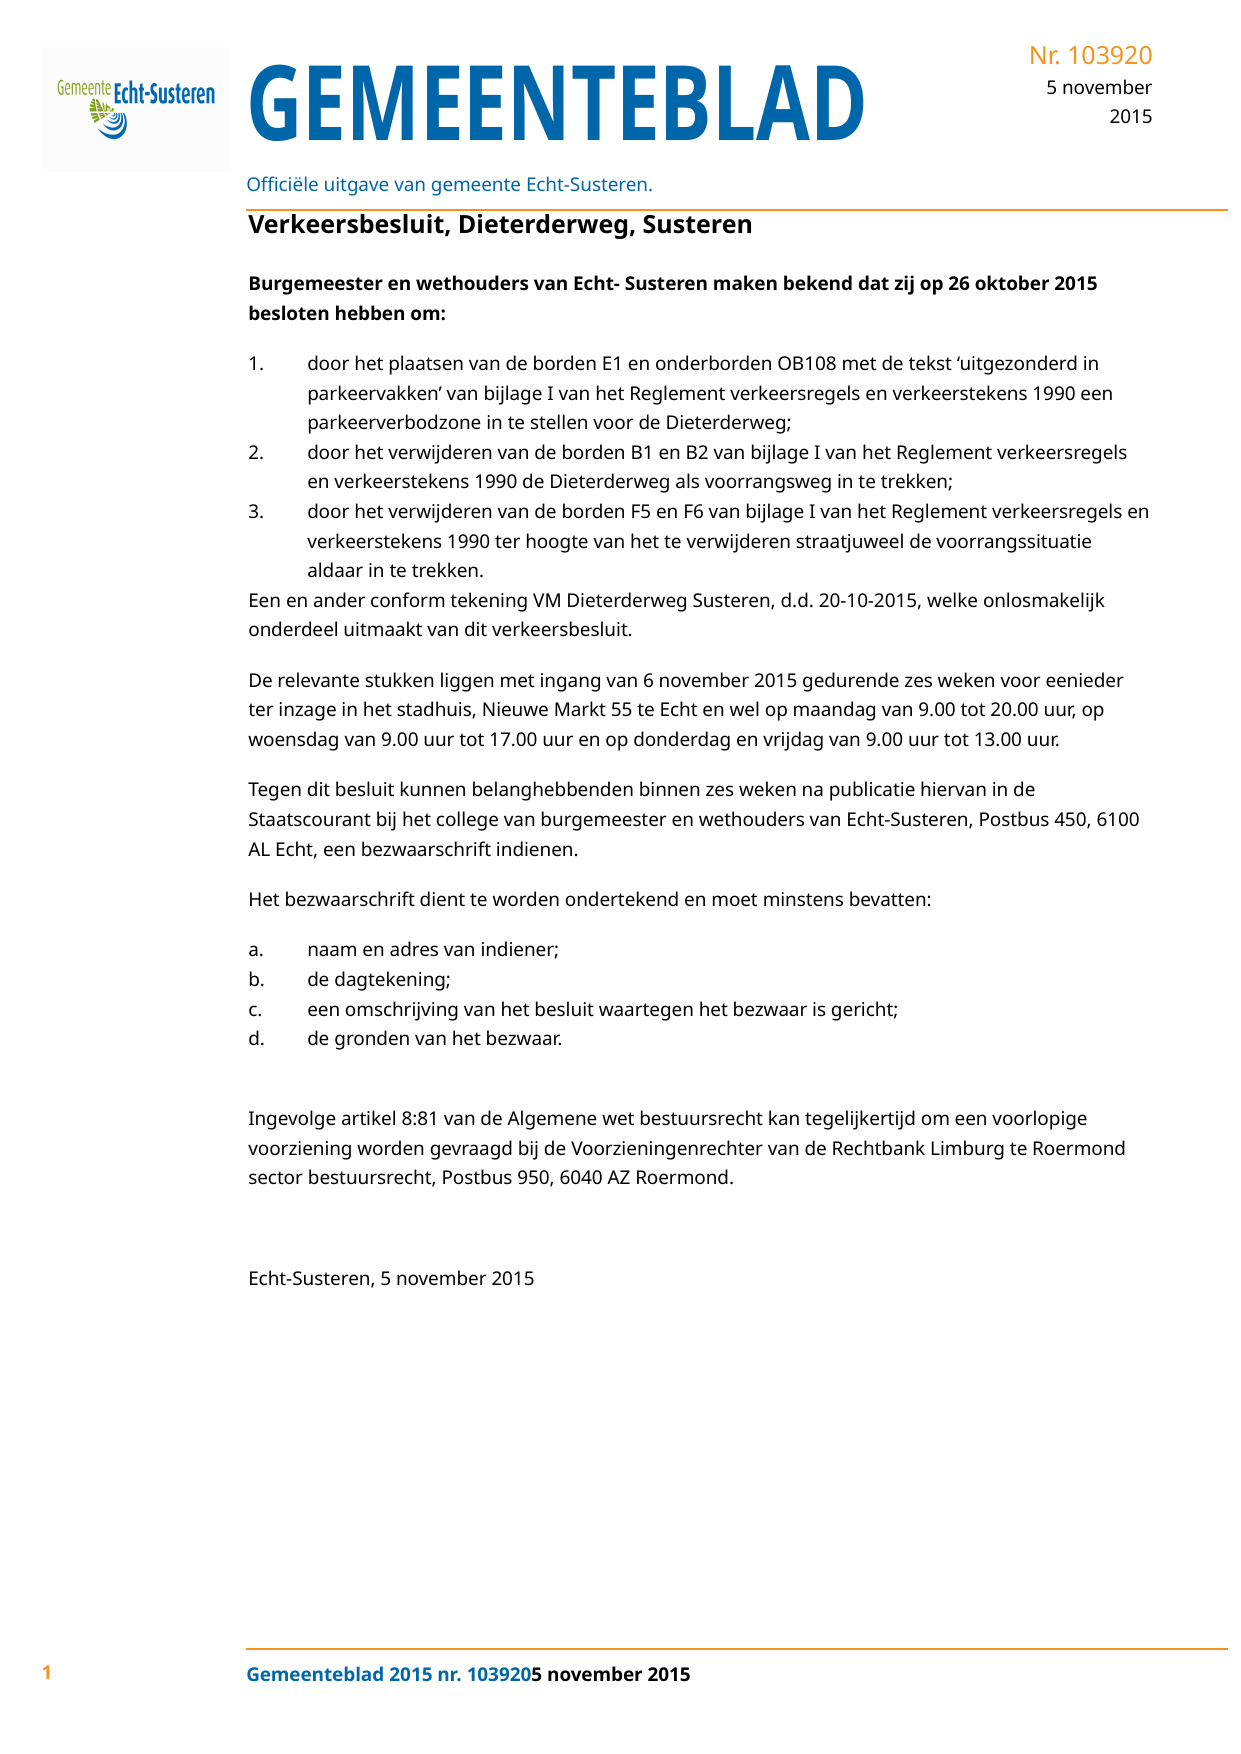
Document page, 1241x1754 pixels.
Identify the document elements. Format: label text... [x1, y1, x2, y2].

picture [41, 47, 231, 172]
list de gronden van het bezwaar. [248, 1025, 1152, 1051]
text Verkeersbesluit, Dieterderweg, Susteren [248, 211, 1152, 241]
list de dagtekening; [248, 966, 1152, 992]
text Ingevolge artikel 8:81 van de Algemene wet bestuursrecht kan tegelijkertijd om een voorlopige voorziening worden gevraagd bij de Voorzieningenrechter van de Rechtbank Limburg te Roermond sector bestuursrecht, Postbus 950, 6040 AZ Roermond. [248, 1105, 1152, 1190]
text Tegen dit besluit kunnen belanghebbenden binnen zes weken na publicatie hiervan in de Staatscourant bij het college van burgemeester en wethouders van Echt-Susteren, Postbus 450, 6100 AL Echt, een bezwaarschrift indienen. [248, 777, 1152, 861]
text Het bezwaarschrift dient te worden ondertekend en moet minstens bevatten: [248, 886, 1152, 912]
text De relevante stukken liggen met ingang van 6 november 2015 gedurende zes weken voor eenieder ter inzage in het stadhuis, Nieuwe Markt 55 te Echt en wel op maandag van 9.00 tot 20.00 uur, op woensdag van 9.00 uur tot 17.00 uur en op donderdag en vrijdag van 9.00 uur tot 13.00 uur. [248, 667, 1152, 752]
text Burgemeester en wethouders van Echt- Susteren maken bekend dat zij op 26 oktober 2015 besloten hebben om: [248, 270, 1152, 326]
list door het verwijderen van de borden F5 en F6 van bijlage I van het Reglement verkeersregels en verkeerstekens 1990 ter hoogte van het te verwijderen straatjuweel de voorrangssituatie aldaar in te trekken. [248, 498, 1152, 583]
list naam en adres van indiener; [248, 937, 1152, 962]
list door het plaatsen van de borden E1 en onderborden OB108 met de tekst ‘uitgezonderd in parkeervakken’ van bijlage I van het Reglement verkeersregels en verkeerstekens 1990 een parkeerverbodzone in te stellen voor de Dieterderweg; [248, 350, 1152, 435]
list een omschrijving van het besluit waartegen het bezwaar is gericht; [248, 996, 1152, 1021]
text Een en ander conform tekening VM Dieterderweg Susteren, d.d. 20-10-2015, welke onlosmakelijk onderdeel uitmaakt van dit verkeersbesluit. [248, 587, 1152, 642]
list door het verwijderen van de borden B1 en B2 van bijlage I van het Reglement verkeersregels en verkeerstekens 1990 de Dieterderweg als voorrangsweg in te trekken; [248, 439, 1152, 494]
text Echt-Susteren, 5 november 2015 [248, 1265, 1152, 1291]
